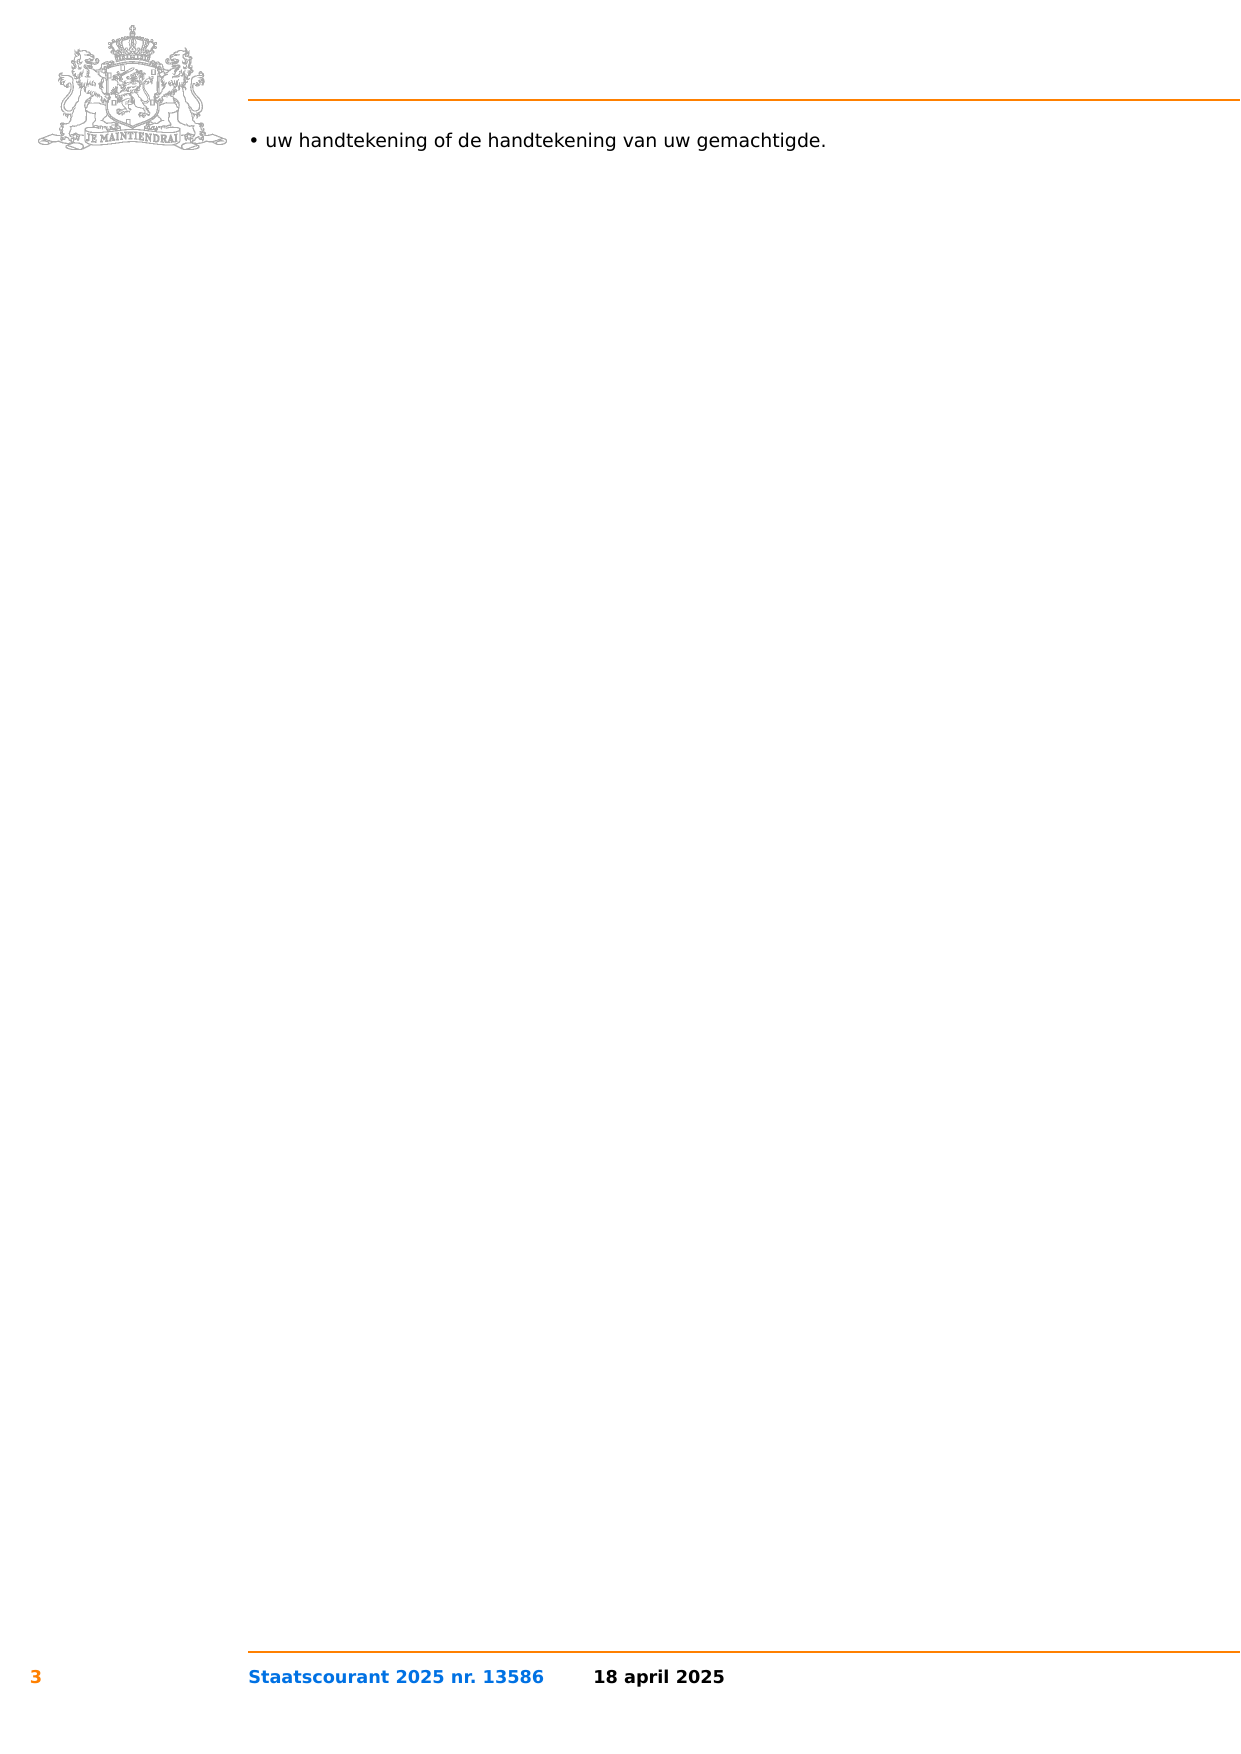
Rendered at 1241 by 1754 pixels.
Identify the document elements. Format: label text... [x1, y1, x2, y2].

picture [38, 25, 227, 150]
text • uw handtekening of de handtekening van uw gemachtigde. [248, 130, 1163, 152]
